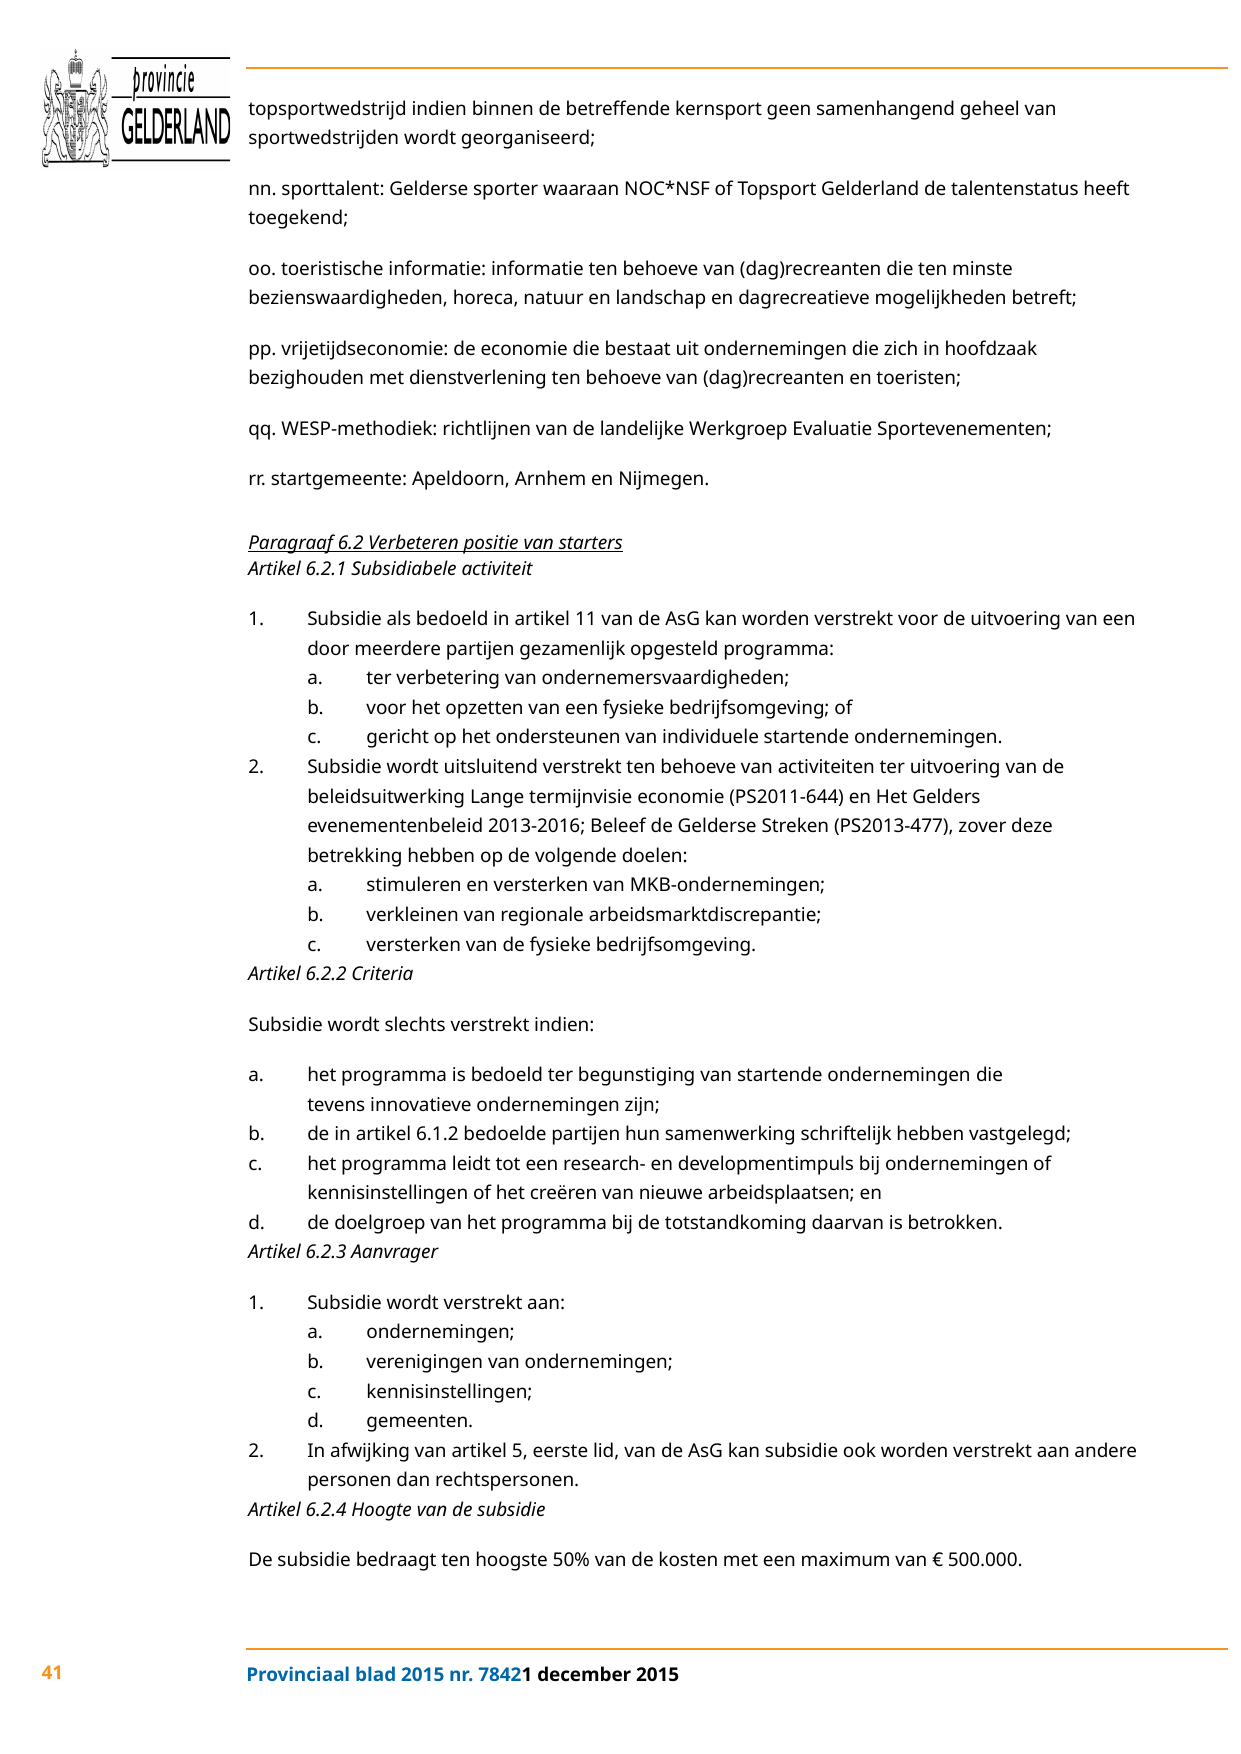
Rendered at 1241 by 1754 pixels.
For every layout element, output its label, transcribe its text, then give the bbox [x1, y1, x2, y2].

text Artikel 6.2.2 Criteria [248, 960, 1152, 986]
text nn. sporttalent: Gelderse sporter waaraan NOC*NSF of Topsport Gelderland de talentenstatus heeft toegekend; [248, 175, 1152, 230]
picture [41, 47, 231, 172]
list In afwijking van artikel 5, eerste lid, van de AsG kan subsidie ook worden verstrekt aan andere personen dan rechtspersonen. [248, 1437, 1152, 1492]
list versterken van de fysieke bedrijfsomgeving. [307, 931, 1152, 956]
text Artikel 6.2.3 Aanvrager [248, 1239, 1152, 1264]
text oo. toeristische informatie: informatie ten behoeve van (dag)recreanten die ten minste bezienswaardigheden, horeca, natuur en landschap en dagrecreatieve mogelijkheden betreft; [248, 255, 1152, 310]
list ter verbetering van ondernemersvaardigheden; [307, 664, 1152, 690]
list het programma leidt tot een research- en developmentimpuls bij ondernemingen of kennisinstellingen of het creëren van nieuwe arbeidsplaatsen; en [248, 1150, 1152, 1205]
text Subsidie wordt slechts verstrekt indien: [248, 1011, 1152, 1036]
list Subsidie als bedoeld in artikel 11 van de AsG kan worden verstrekt voor de uitvoering van een door meerdere partijen gezamenlijk opgesteld programma: [248, 605, 1152, 661]
text pp. vrijetijdseconomie: de economie die bestaat uit ondernemingen die zich in hoofdzaak bezighouden met dienstverlening ten behoeve van (dag)recreanten en toeristen; [248, 335, 1152, 390]
list gericht op het ondersteunen van individuele startende ondernemingen. [307, 724, 1152, 749]
text De subsidie bedraagt ten hoogste 50% van de kosten met een maximum van € 500.000. [248, 1547, 1152, 1572]
list de in artikel 6.1.2 bedoelde partijen hun samenwerking schriftelijk hebben vastgelegd; [248, 1120, 1152, 1146]
list Subsidie wordt uitsluitend verstrekt ten behoeve van activiteiten ter uitvoering van de beleidsuitwerking Lange termijnvisie economie (PS2011-644) en Het Gelders evenementenbeleid 2013-2016; Beleef de Gelderse Streken (PS2013-477), zover deze betrekking hebben op de volgende doelen: [248, 753, 1152, 868]
text Artikel 6.2.4 Hoogte van de subsidie [248, 1496, 1152, 1522]
list de doelgroep van het programma bij de totstandkoming daarvan is betrokken. [248, 1209, 1152, 1235]
text topsportwedstrijd indien binnen de betreffende kernsport geen samenhangend geheel van sportwedstrijden wordt georganiseerd; [248, 95, 1152, 150]
list gemeenten. [307, 1407, 1152, 1433]
list Subsidie wordt verstrekt aan: [248, 1289, 1152, 1315]
list kennisinstellingen; [307, 1378, 1152, 1403]
list verenigingen van ondernemingen; [307, 1348, 1152, 1374]
text qq. WESP-methodiek: richtlijnen van de landelijke Werkgroep Evaluatie Sportevenementen; [248, 415, 1152, 441]
list stimuleren en versterken van MKB-ondernemingen; [307, 872, 1152, 897]
list ondernemingen; [307, 1319, 1152, 1344]
list verkleinen van regionale arbeidsmarktdiscrepantie; [307, 901, 1152, 927]
text Artikel 6.2.1 Subsidiabele activiteit [248, 555, 1152, 581]
list voor het opzetten van een fysieke bedrijfsomgeving; of [307, 694, 1152, 720]
text rr. startgemeente: Apeldoorn, Arnhem en Nijmegen. [248, 465, 1152, 491]
list het programma is bedoeld ter begunstiging van startende ondernemingen die tevens innovatieve ondernemingen zijn; [248, 1061, 1152, 1116]
text Paragraaf 6.2 Verbeteren positie van starters [248, 529, 1152, 555]
